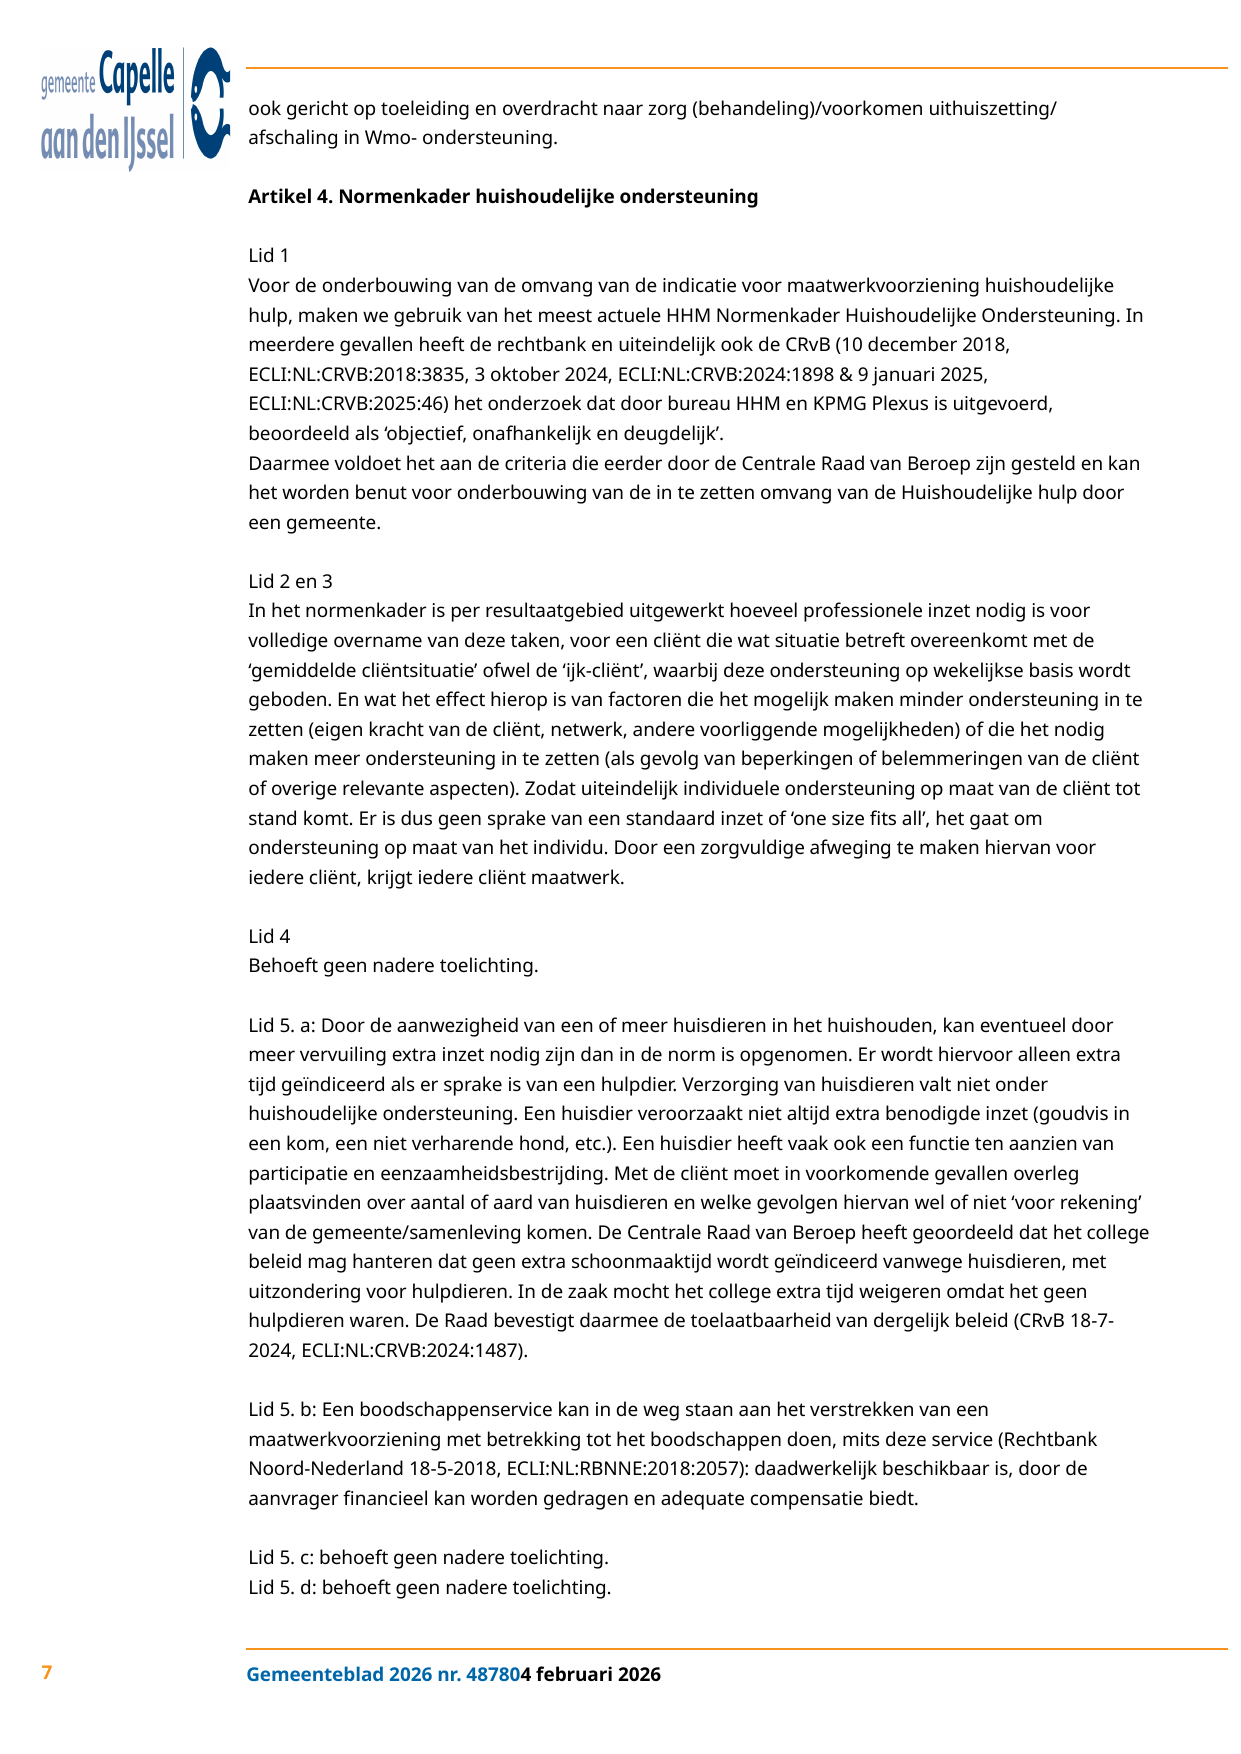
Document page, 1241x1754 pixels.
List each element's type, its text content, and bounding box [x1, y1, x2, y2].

text Daarmee voldoet het aan de criteria die eerder door de Centrale Raad van Beroep zijn gesteld en kan het worden benut voor onderbouwing van de in te zetten omvang van de Huishoudelijke hulp door een gemeente. [248, 450, 1152, 535]
text Lid 5. c: behoeft geen nadere toelichting. [248, 1544, 1152, 1570]
picture [41, 47, 231, 172]
text ook gericht op toeleiding en overdracht naar zorg (behandeling)/voorkomen uithuiszetting/ afschaling in Wmo- ondersteuning. [248, 95, 1152, 150]
text Lid 5. a: Door de aanwezigheid van een of meer huisdieren in het huishouden, kan eventueel door meer vervuiling extra inzet nodig zijn dan in de norm is opgenomen. Er wordt hiervoor alleen extra tijd geïndiceerd als er sprake is van een hulpdier. Verzorging van huisdieren valt niet onder huishoudelijke ondersteuning. Een huisdier veroorzaakt niet altijd extra benodigde inzet (goudvis in een kom, een niet verharende hond, etc.). Een huisdier heeft vaak ook een functie ten aanzien van participatie en eenzaamheidsbestrijding. Met de cliënt moet in voorkomende gevallen overleg plaatsvinden over aantal of aard van huisdieren en welke gevolgen hiervan wel of niet ‘voor rekening’ van de gemeente/samenleving komen. De Centrale Raad van Beroep heeft geoordeeld dat het college beleid mag hanteren dat geen extra schoonmaaktijd wordt geïndiceerd vanwege huisdieren, met uitzondering voor hulpdieren. In de zaak mocht het college extra tijd weigeren omdat het geen hulpdieren waren. De Raad bevestigt daarmee de toelaatbaarheid van dergelijk beleid (CRvB 18-7-2024, ECLI:NL:CRVB:2024:1487). [248, 1012, 1152, 1363]
text Artikel 4. Normenkader huishoudelijke ondersteuning [248, 183, 1152, 209]
text Lid 2 en 3 [248, 568, 1152, 594]
text Lid 4 [248, 923, 1152, 949]
text Lid 5. b: Een boodschappenservice kan in de weg staan aan het verstrekken van een maatwerkvoorziening met betrekking tot het boodschappen doen, mits deze service (Rechtbank Noord-Nederland 18-5-2018, ECLI:NL:RBNNE:2018:2057): daadwerkelijk beschikbaar is, door de aanvrager financieel kan worden gedragen en adequate compensatie biedt. [248, 1396, 1152, 1511]
text Voor de onderbouwing van de omvang van de indicatie voor maatwerkvoorziening huishoudelijke hulp, maken we gebruik van het meest actuele HHM Normenkader Huishoudelijke Ondersteuning. In meerdere gevallen heeft de rechtbank en uiteindelijk ook de CRvB (10 december 2018, ECLI:NL:CRVB:2018:3835, 3 oktober 2024, ECLI:NL:CRVB:2024:1898 & 9 januari 2025, ECLI:NL:CRVB:2025:46) het onderzoek dat door bureau HHM en KPMG Plexus is uitgevoerd, beoordeeld als ‘objectief, onafhankelijk en deugdelijk’. [248, 272, 1152, 446]
text Lid 1 [248, 243, 1152, 268]
text In het normenkader is per resultaatgebied uitgewerkt hoeveel professionele inzet nodig is voor volledige overname van deze taken, voor een cliënt die wat situatie betreft overeenkomt met de ‘gemiddelde cliëntsituatie’ ofwel de ‘ijk-cliënt’, waarbij deze ondersteuning op wekelijkse basis wordt geboden. En wat het effect hierop is van factoren die het mogelijk maken minder ondersteuning in te zetten (eigen kracht van de cliënt, netwerk, andere voorliggende mogelijkheden) of die het nodig maken meer ondersteuning in te zetten (als gevolg van beperkingen of belemmeringen van de cliënt of overige relevante aspecten). Zodat uiteindelijk individuele ondersteuning op maat van de cliënt tot stand komt. Er is dus geen sprake van een standaard inzet of ‘one size fits all’, het gaat om ondersteuning op maat van het individu. Door een zorgvuldige afweging te maken hiervan voor iedere cliënt, krijgt iedere cliënt maatwerk. [248, 598, 1152, 890]
text Behoeft geen nadere toelichting. [248, 953, 1152, 978]
text Lid 5. d: behoeft geen nadere toelichting. [248, 1574, 1152, 1600]
